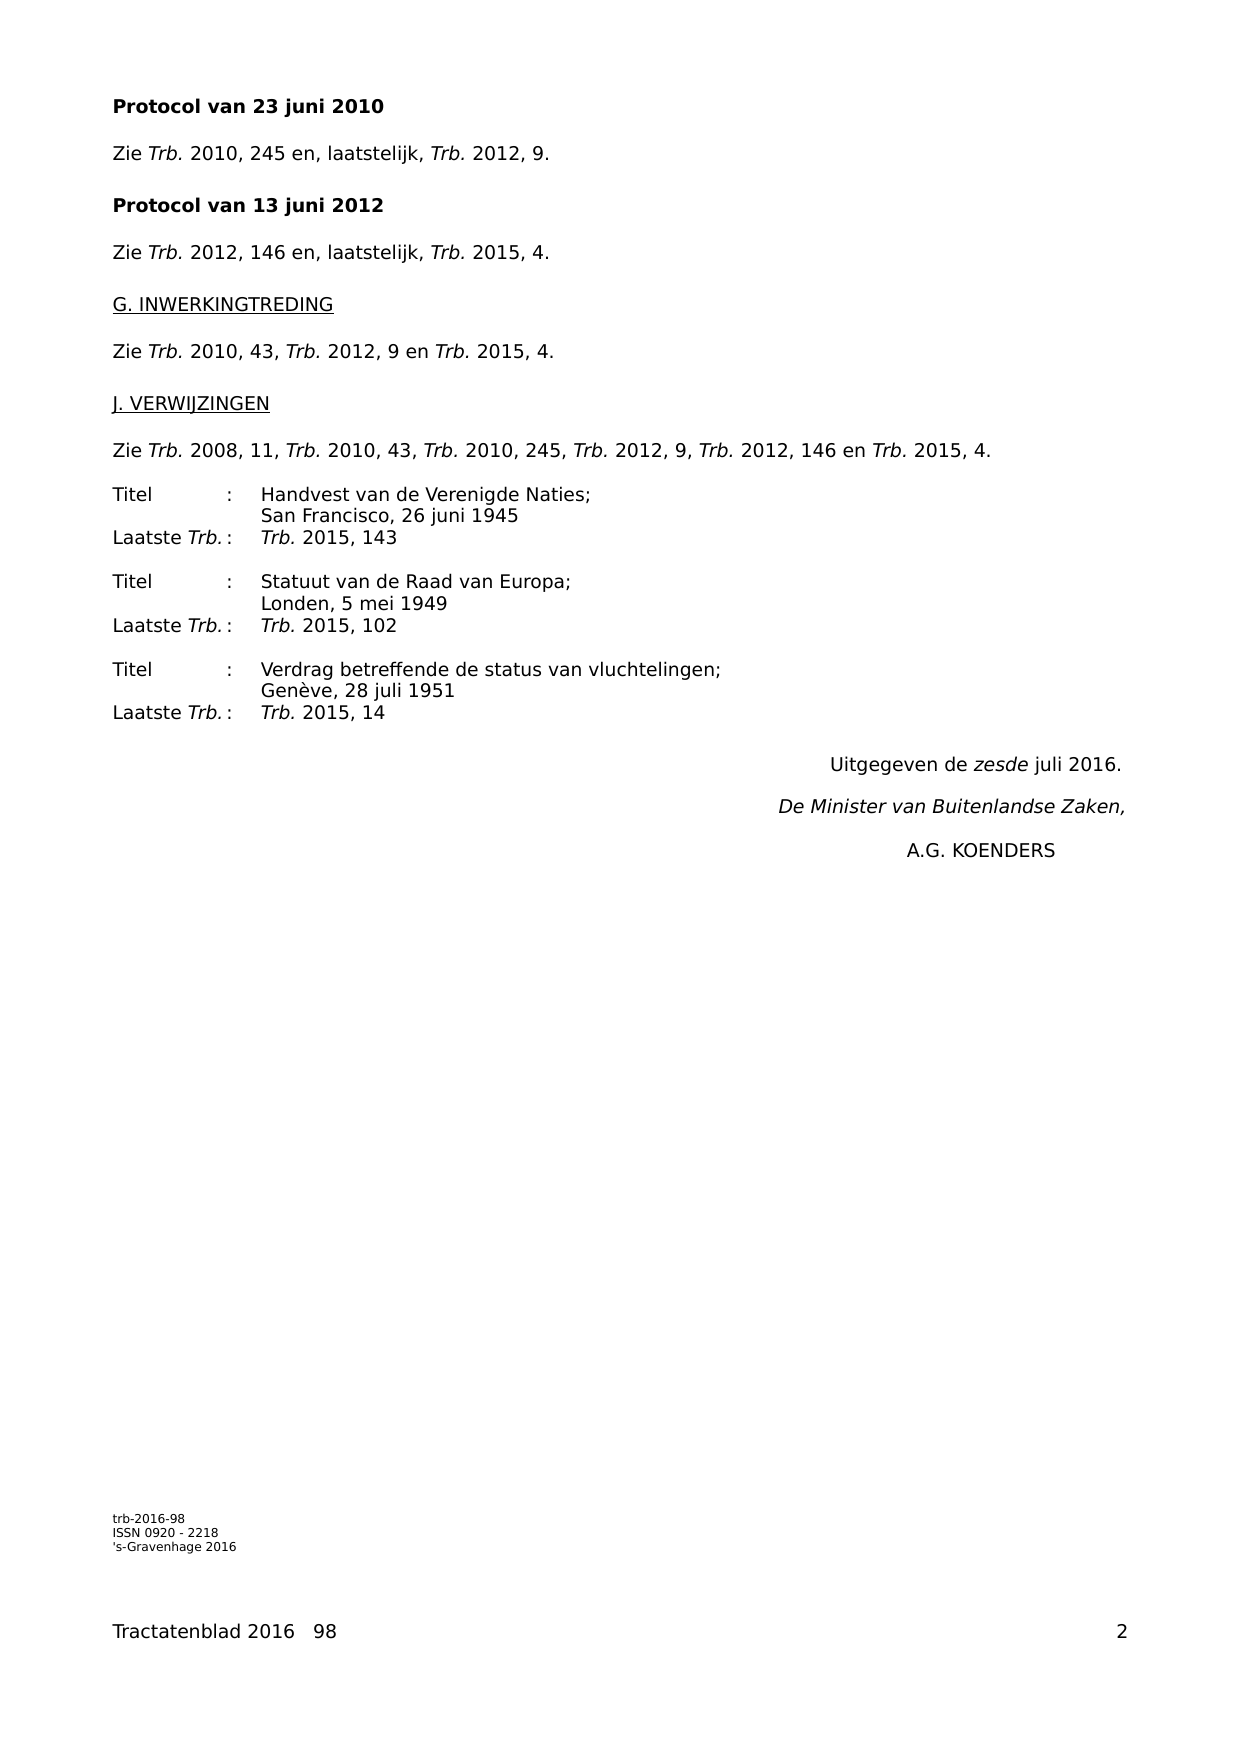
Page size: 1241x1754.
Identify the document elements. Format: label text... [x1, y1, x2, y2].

table_cell [261, 637, 1128, 659]
table_cell Laatste Trb. [112, 615, 226, 637]
text Zie Trb. 2010, 245 en, laatstelijk, Trb. 2012, 9. [112, 143, 1128, 165]
text Uitgegeven de zesde juli 2016. [112, 754, 1128, 776]
subtitle Protocol van 23 juni 2010 [112, 96, 1128, 118]
table_cell Laatste Trb. [112, 703, 226, 724]
subtitle G. INWERKINGTREDING [112, 294, 1128, 316]
text ISSN 0920 - 2218 [112, 1526, 346, 1540]
text De Minister van Buitenlandse Zaken, A.G. KOENDERS [112, 796, 1128, 862]
text 's-Gravenhage 2016 [112, 1540, 346, 1554]
text Zie Trb. 2010, 43, Trb. 2012, 9 en Trb. 2015, 4. [112, 341, 1128, 363]
table_header Titel [112, 484, 226, 527]
table_cell Statuut van de Raad van Europa; Londen, 5 mei 1949 [261, 571, 1128, 615]
table_cell Laatste Trb. [112, 528, 226, 549]
table_cell Titel [112, 659, 226, 702]
table_cell Titel [112, 571, 226, 615]
table_cell : [226, 528, 261, 549]
table_cell : [226, 571, 261, 615]
table_cell [261, 549, 1128, 571]
table_cell [226, 549, 261, 571]
table_cell : [226, 659, 261, 702]
table_header : [226, 484, 261, 527]
table_cell [112, 637, 226, 659]
subtitle Protocol van 13 juni 2012 [112, 195, 1128, 217]
text Zie Trb. 2008, 11, Trb. 2010, 43, Trb. 2010, 245, Trb. 2012, 9, Trb. 2012, 146 en Trb. 2015, 4. [112, 440, 1128, 462]
table_cell Trb. 2015, 14 [261, 703, 1128, 724]
table_cell [226, 637, 261, 659]
table_cell : [226, 615, 261, 637]
subtitle J. VERWIJZINGEN [112, 393, 1128, 415]
table_cell Trb. 2015, 143 [261, 528, 1128, 549]
text trb-2016-98 [112, 1512, 346, 1526]
table_header Handvest van de Verenigde Naties; San Francisco, 26 juni 1945 [261, 484, 1128, 527]
text Zie Trb. 2012, 146 en, laatstelijk, Trb. 2015, 4. [112, 242, 1128, 264]
table_cell [112, 549, 226, 571]
table_cell Verdrag betreffende de status van vluchtelingen; Genève, 28 juli 1951 [261, 659, 1128, 702]
table_cell Trb. 2015, 102 [261, 615, 1128, 637]
table_cell : [226, 703, 261, 724]
